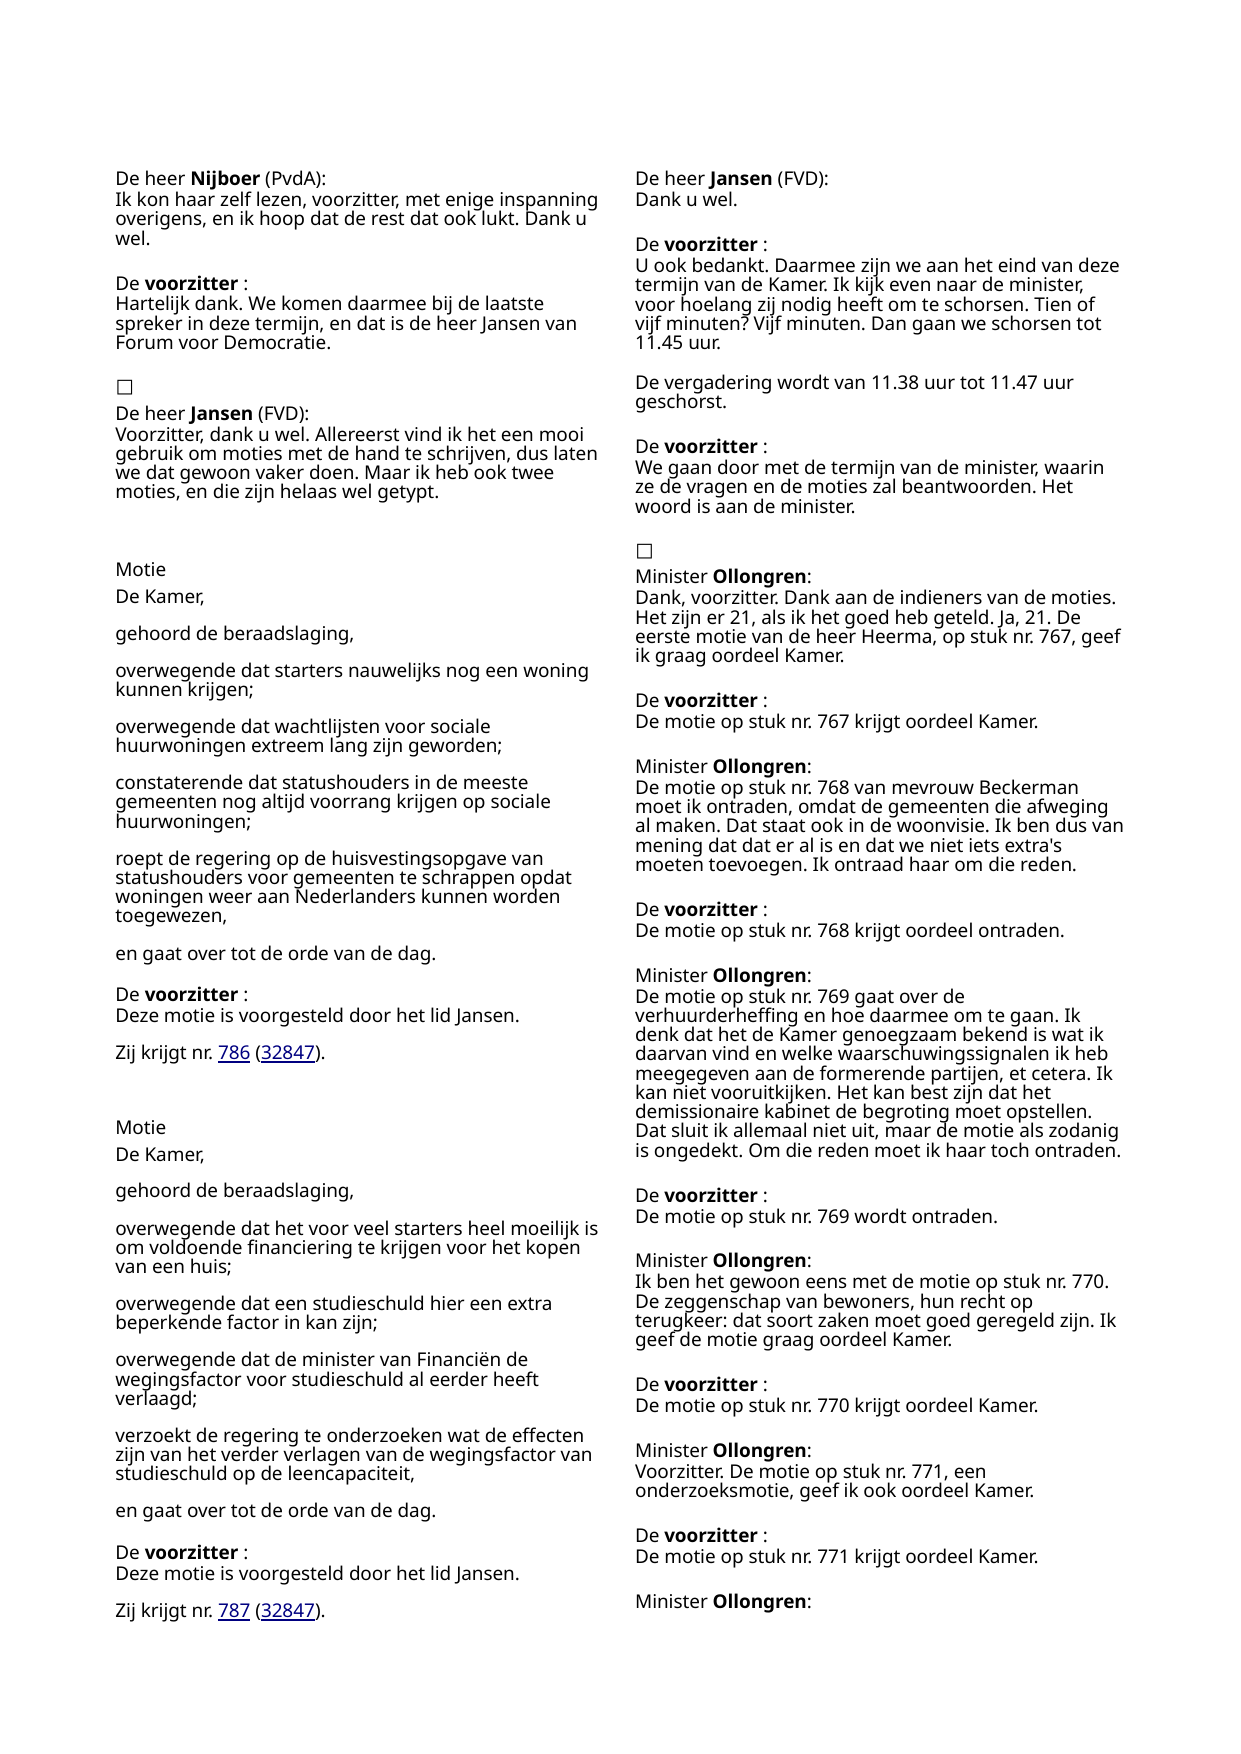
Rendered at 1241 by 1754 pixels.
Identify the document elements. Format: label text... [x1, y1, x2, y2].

text De vergadering wordt van 11.38 uur tot 11.47 uur geschorst. [635, 374, 1125, 413]
text U ook bedankt. Daarmee zijn we aan het eind van deze termijn van de Kamer. Ik kijk even naar de minister, voor hoelang zij nodig heeft om te schorsen. Tien of vijf minuten? Vijf minuten. Dan gaan we schorsen tot 11.45 uur. [635, 257, 1125, 353]
text De voorzitter : [115, 270, 605, 295]
text De Kamer, [115, 588, 605, 607]
text Minister Ollongren: [635, 1437, 1125, 1463]
text De heer Nijboer (PvdA): [115, 165, 605, 191]
text ⬜ [115, 374, 605, 400]
text overwegende dat de minister van Financiën de wegingsfactor voor studieschuld al eerder heeft verlaagd; [115, 1351, 605, 1409]
text overwegende dat een studieschuld hier een extra beperkende factor in kan zijn; [115, 1295, 605, 1333]
text We gaan door met de termijn van de minister, waarin ze de vragen en de moties zal beantwoorden. Het woord is aan de minister. [635, 459, 1125, 517]
text Voorzitter. De motie op stuk nr. 771, een onderzoeksmotie, geef ik ook oordeel Kamer. [635, 1463, 1125, 1501]
text De heer Jansen (FVD): [115, 400, 605, 426]
text en gaat over tot de orde van de dag. [115, 944, 605, 964]
text De heer Jansen (FVD): [635, 165, 1125, 191]
text De voorzitter : [635, 1522, 1125, 1548]
text Hartelijk dank. We komen daarmee bij de laatste spreker in deze termijn, en dat is de heer Jansen van Forum voor Democratie. [115, 295, 605, 353]
text De motie op stuk nr. 769 wordt ontraden. [635, 1208, 1125, 1227]
text Zij krijgt nr. 787 (32847). [115, 1602, 605, 1621]
text overwegende dat wachtlijsten voor sociale huurwoningen extreem lang zijn geworden; [115, 718, 605, 756]
text De voorzitter : [635, 896, 1125, 922]
text De voorzitter : [635, 687, 1125, 713]
text en gaat over tot de orde van de dag. [115, 1502, 605, 1522]
text gehoord de beraadslaging, [115, 1182, 605, 1202]
text De motie op stuk nr. 770 krijgt oordeel Kamer. [635, 1397, 1125, 1416]
text De voorzitter : [635, 1371, 1125, 1397]
text Dank u wel. [635, 191, 1125, 210]
text Minister Ollongren: [635, 753, 1125, 779]
text De voorzitter : [115, 1539, 605, 1565]
text De voorzitter : [115, 981, 605, 1007]
text Voorzitter, dank u wel. Allereerst vind ik het een mooi gebruik om moties met de hand te schrijven, dus laten we dat gewoon vaker doen. Maar ik heb ook twee moties, en die zijn helaas wel getypt. [115, 426, 605, 503]
text De Kamer, [115, 1146, 605, 1165]
text De voorzitter : [635, 433, 1125, 459]
text De motie op stuk nr. 769 gaat over de verhuurderheffing en hoe daarmee om te gaan. Ik denk dat het de Kamer genoegzaam bekend is wat ik daarvan vind en welke waarschuwingssignalen ik heb meegegeven aan de formerende partijen, et cetera. Ik kan niet vooruitkijken. Het kan best zijn dat het demissionaire kabinet de begroting moet opstellen. Dat sluit ik allemaal niet uit, maar de motie als zodanig is ongedekt. Om die reden moet ik haar toch ontraden. [635, 988, 1125, 1161]
text gehoord de beraadslaging, [115, 625, 605, 644]
text Zij krijgt nr. 786 (32847). [115, 1044, 605, 1063]
text De voorzitter : [635, 1182, 1125, 1208]
text De motie op stuk nr. 768 van mevrouw Beckerman moet ik ontraden, omdat de gemeenten die afweging al maken. Dat staat ook in de woonvisie. Ik ben dus van mening dat dat er al is en dat we niet iets extra's moeten toevoegen. Ik ontraad haar om die reden. [635, 779, 1125, 875]
text De voorzitter : [635, 231, 1125, 257]
text constaterende dat statushouders in de meeste gemeenten nog altijd voorrang krijgen op sociale huurwoningen; [115, 774, 605, 832]
text De motie op stuk nr. 771 krijgt oordeel Kamer. [635, 1548, 1125, 1567]
text Minister Ollongren: [635, 962, 1125, 988]
text roept de regering op de huisvestingsopgave van statushouders voor gemeenten te schrappen opdat woningen weer aan Nederlanders kunnen worden toegewezen, [115, 850, 605, 927]
text De motie op stuk nr. 768 krijgt oordeel ontraden. [635, 922, 1125, 941]
text ⬜ [635, 538, 1125, 564]
text verzoekt de regering te onderzoeken wat de effecten zijn van het verder verlagen van de wegingsfactor van studieschuld op de leencapaciteit, [115, 1427, 605, 1484]
text Deze motie is voorgesteld door het lid Jansen. [115, 1565, 605, 1584]
text Motie [115, 556, 605, 582]
text overwegende dat starters nauwelijks nog een woning kunnen krijgen; [115, 662, 605, 700]
text overwegende dat het voor veel starters heel moeilijk is om voldoende financiering te krijgen voor het kopen van een huis; [115, 1219, 605, 1277]
text Minister Ollongren: [635, 1248, 1125, 1273]
text Deze motie is voorgesteld door het lid Jansen. [115, 1007, 605, 1026]
text Ik kon haar zelf lezen, voorzitter, met enige inspanning overigens, en ik hoop dat de rest dat ook lukt. Dank u wel. [115, 191, 605, 249]
text Dank, voorzitter. Dank aan de indieners van de moties. Het zijn er 21, als ik het goed heb geteld. Ja, 21. De eerste motie van de heer Heerma, op stuk nr. 767, geef ik graag oordeel Kamer. [635, 589, 1125, 666]
text Minister Ollongren: [635, 564, 1125, 589]
text Ik ben het gewoon eens met de motie op stuk nr. 770. De zeggenschap van bewoners, hun recht op terugkeer: dat soort zaken moet goed geregeld zijn. Ik geef de motie graag oordeel Kamer. [635, 1273, 1125, 1351]
text Motie [115, 1114, 605, 1139]
text De motie op stuk nr. 767 krijgt oordeel Kamer. [635, 713, 1125, 732]
text Minister Ollongren: [635, 1588, 1125, 1614]
